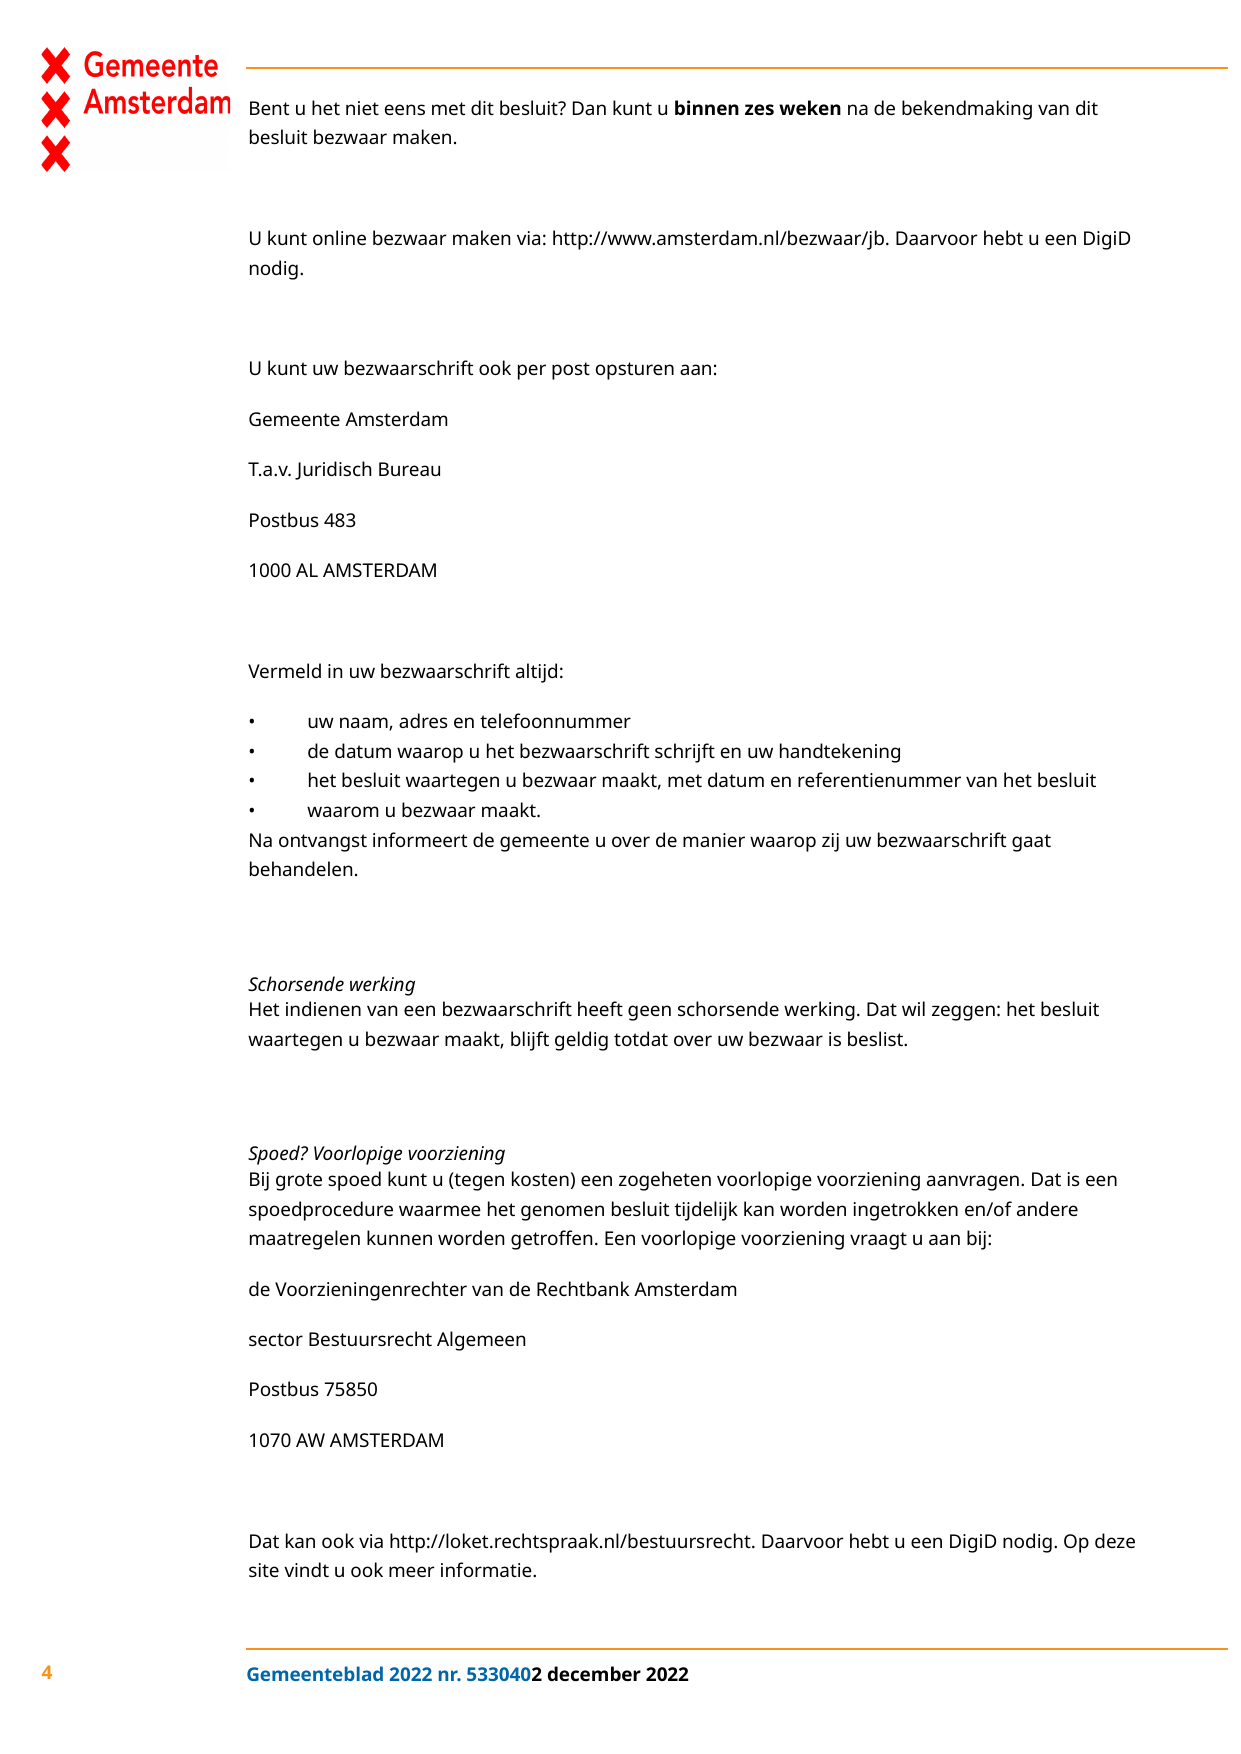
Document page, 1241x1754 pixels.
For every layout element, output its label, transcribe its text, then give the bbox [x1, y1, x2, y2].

text 1070 AW AMSTERDAM [248, 1427, 1152, 1453]
text Na ontvangst informeert de gemeente u over de manier waarop zij uw bezwaarschrift gaat behandelen. [248, 827, 1152, 882]
text Gemeente Amsterdam [248, 406, 1152, 432]
text Spoed? Voorlopige voorziening [248, 1141, 1152, 1166]
text Postbus 483 [248, 507, 1152, 533]
text Het indienen van een bezwaarschrift heeft geen schorsende werking. Dat wil zeggen: het besluit waartegen u bezwaar maakt, blijft geldig totdat over uw bezwaar is beslist. [248, 997, 1152, 1052]
text U kunt online bezwaar maken via: http://www.amsterdam.nl/bezwaar/jb. Daarvoor hebt u een DigiD nodig. [248, 225, 1152, 281]
list uw naam, adres en telefoonnummer [248, 708, 1152, 734]
list waarom u bezwaar maakt. [248, 797, 1152, 823]
text Vermeld in uw bezwaarschrift altijd: [248, 658, 1152, 684]
picture [41, 47, 231, 172]
list het besluit waartegen u bezwaar maakt, met datum en referentienummer van het besluit [248, 768, 1152, 793]
text Schorsende werking [248, 971, 1152, 997]
text 1000 AL AMSTERDAM [248, 557, 1152, 583]
list de datum waarop u het bezwaarschrift schrijft en uw handtekening [248, 738, 1152, 764]
text sector Bestuursrecht Algemeen [248, 1326, 1152, 1352]
text Bent u het niet eens met dit besluit? Dan kunt u binnen zes weken na de bekendmaking van dit besluit bezwaar maken. [248, 95, 1152, 150]
text Dat kan ook via http://loket.rechtspraak.nl/bestuursrecht. Daarvoor hebt u een DigiD nodig. Op deze site vindt u ook meer informatie. [248, 1528, 1152, 1583]
text Postbus 75850 [248, 1377, 1152, 1402]
text de Voorzieningenrechter van de Rechtbank Amsterdam [248, 1276, 1152, 1302]
text Bij grote spoed kunt u (tegen kosten) een zogeheten voorlopige voorziening aanvragen. Dat is een spoedprocedure waarmee het genomen besluit tijdelijk kan worden ingetrokken en/of andere maatregelen kunnen worden getroffen. Een voorlopige voorziening vraagt u aan bij: [248, 1166, 1152, 1251]
text T.a.v. Juridisch Bureau [248, 456, 1152, 482]
text U kunt uw bezwaarschrift ook per post opsturen aan: [248, 356, 1152, 381]
